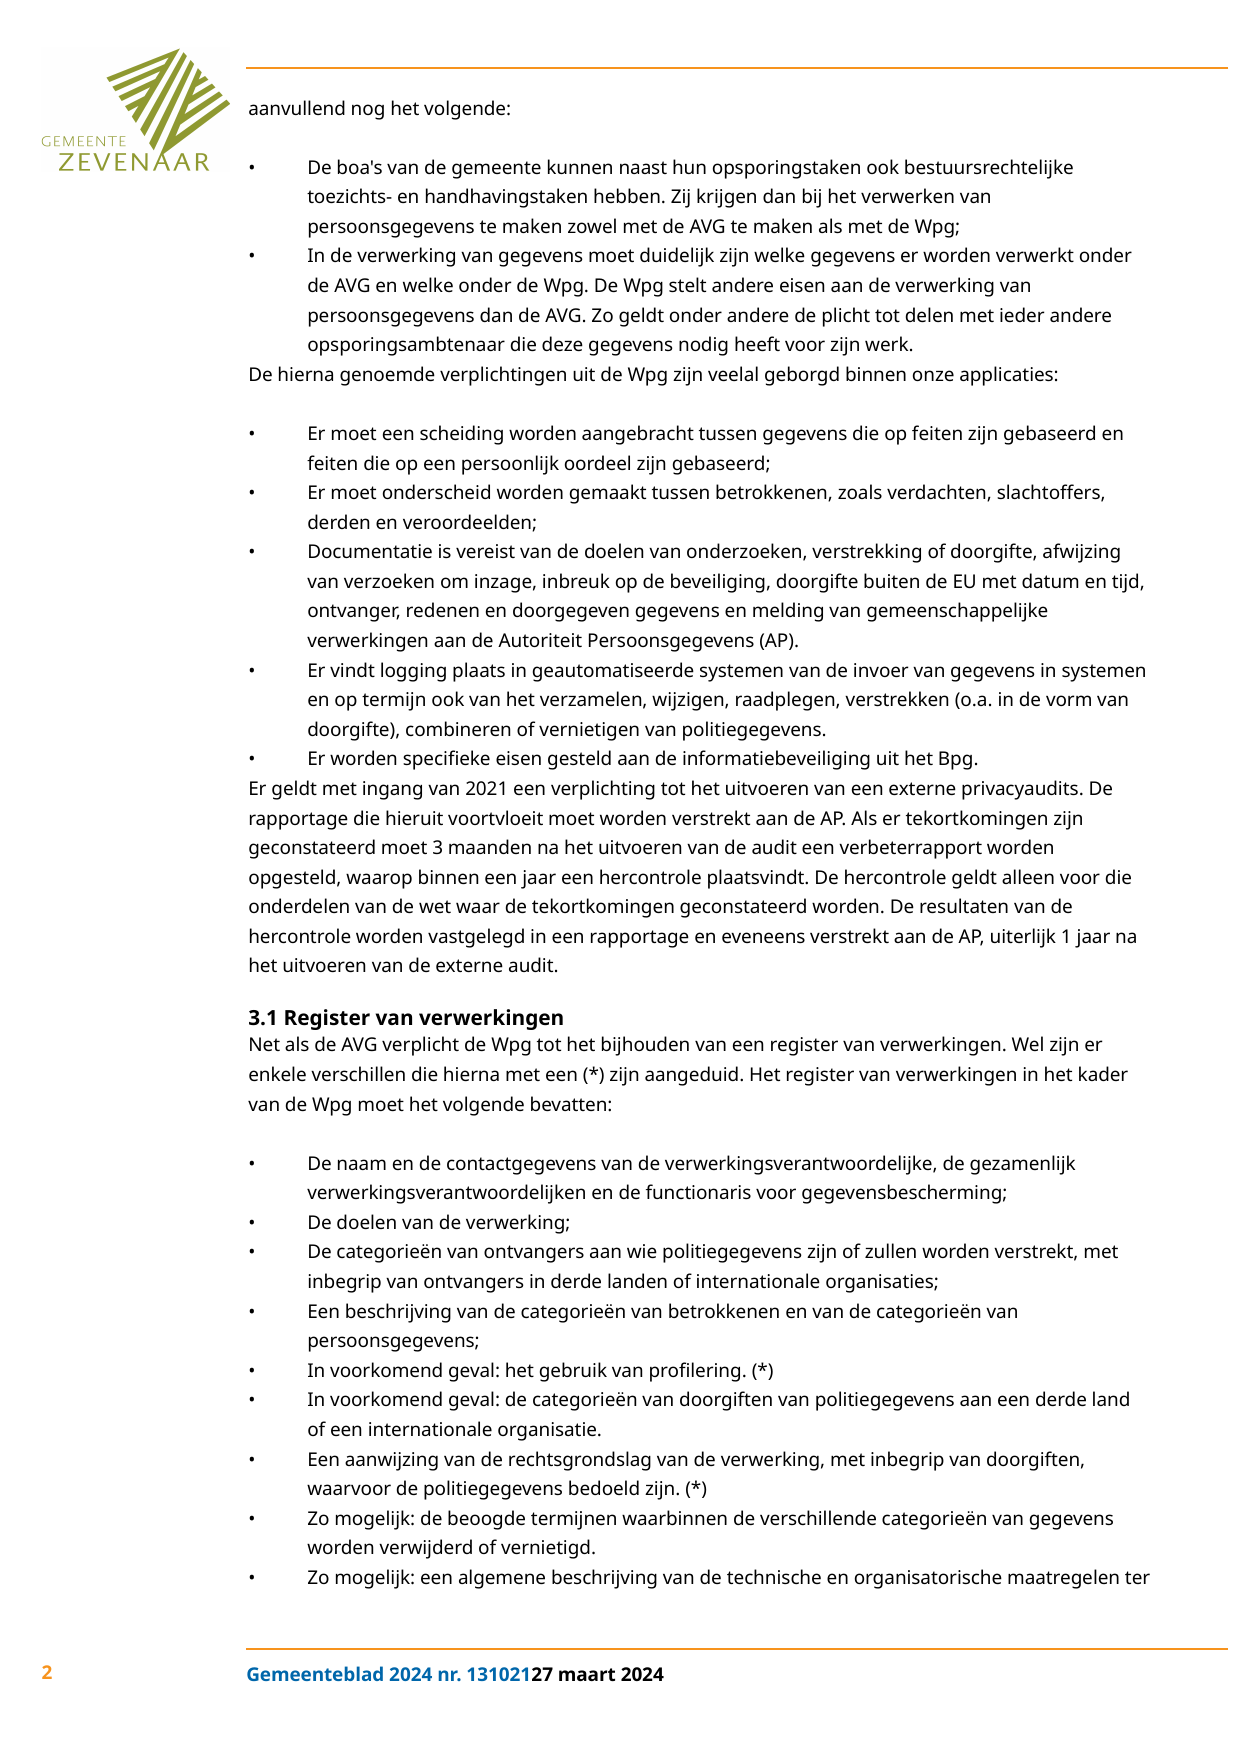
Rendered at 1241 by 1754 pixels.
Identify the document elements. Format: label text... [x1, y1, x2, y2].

list Een aanwijzing van de rechtsgrondslag van de verwerking, met inbegrip van doorgiften, waarvoor de politiegegevens bedoeld zijn. (*) [248, 1446, 1152, 1501]
list Er vindt logging plaats in geautomatiseerde systemen van de invoer van gegevens in systemen en op termijn ook van het verzamelen, wijzigen, raadplegen, verstrekken (o.a. in de vorm van doorgifte), combineren of vernietigen van politiegegevens. [248, 657, 1152, 742]
list In de verwerking van gegevens moet duidelijk zijn welke gegevens er worden verwerkt onder de AVG en welke onder de Wpg. De Wpg stelt andere eisen aan de verwerking van persoonsgegevens dan de AVG. Zo geldt onder andere de plicht tot delen met ieder andere opsporingsambtenaar die deze gegevens nodig heeft voor zijn werk. [248, 243, 1152, 357]
text aanvullend nog het volgende: [248, 95, 1152, 121]
picture [41, 47, 231, 172]
text Net als de AVG verplicht de Wpg tot het bijhouden van een register van verwerkingen. Wel zijn er enkele verschillen die hierna met een (*) zijn aangeduid. Het register van verwerkingen in het kader van de Wpg moet het volgende bevatten: [248, 1032, 1152, 1116]
text Er geldt met ingang van 2021 een verplichting tot het uitvoeren van een externe privacyaudits. De rapportage die hieruit voortvloeit moet worden verstrekt aan de AP. Als er tekortkomingen zijn geconstateerd moet 3 maanden na het uitvoeren van de audit een verbeterrapport worden opgesteld, waarop binnen een jaar een hercontrole plaatsvindt. De hercontrole geldt alleen voor die onderdelen van de wet waar de tekortkomingen geconstateerd worden. De resultaten van de hercontrole worden vastgelegd in een rapportage en eveneens verstrekt aan de AP, uiterlijk 1 jaar na het uitvoeren van de externe audit. [248, 775, 1152, 978]
list Zo mogelijk: de beoogde termijnen waarbinnen de verschillende categorieën van gegevens worden verwijderd of vernietigd. [248, 1505, 1152, 1560]
list Documentatie is vereist van de doelen van onderzoeken, verstrekking of doorgifte, afwijzing van verzoeken om inzage, inbreuk op de beveiliging, doorgifte buiten de EU met datum en tijd, ontvanger, redenen en doorgegeven gegevens en melding van gemeenschappelijke verwerkingen aan de Autoriteit Persoonsgegevens (AP). [248, 538, 1152, 653]
list De boa's van de gemeente kunnen naast hun opsporingstaken ook bestuursrechtelijke toezichts- en handhavingstaken hebben. Zij krijgen dan bij het verwerken van persoonsgegevens te maken zowel met de AVG te maken als met de Wpg; [248, 154, 1152, 239]
list In voorkomend geval: het gebruik van profilering. (*) [248, 1357, 1152, 1383]
list De doelen van de verwerking; [248, 1209, 1152, 1235]
list Zo mogelijk: een algemene beschrijving van de technische en organisatorische maatregelen ter [248, 1564, 1152, 1590]
list In voorkomend geval: de categorieën van doorgiften van politiegegevens aan een derde land of een internationale organisatie. [248, 1387, 1152, 1442]
list De categorieën van ontvangers aan wie politiegegevens zijn of zullen worden verstrekt, met inbegrip van ontvangers in derde landen of internationale organisaties; [248, 1239, 1152, 1294]
list Een beschrijving van de categorieën van betrokkenen en van de categorieën van persoonsgegevens; [248, 1298, 1152, 1353]
list Er worden specifieke eisen gesteld aan de informatiebeveiliging uit het Bpg. [248, 746, 1152, 771]
text De hierna genoemde verplichtingen uit de Wpg zijn veelal geborgd binnen onze applicaties: [248, 361, 1152, 387]
list Er moet een scheiding worden aangebracht tussen gegevens die op feiten zijn gebaseerd en feiten die op een persoonlijk oordeel zijn gebaseerd; [248, 420, 1152, 476]
text 3.1 Register van verwerkingen [248, 1003, 1152, 1032]
list Er moet onderscheid worden gemaakt tussen betrokkenen, zoals verdachten, slachtoffers, derden en veroordeelden; [248, 479, 1152, 535]
list De naam en de contactgegevens van de verwerkingsverantwoordelijke, de gezamenlijk verwerkingsverantwoordelijken en de functionaris voor gegevensbescherming; [248, 1150, 1152, 1205]
